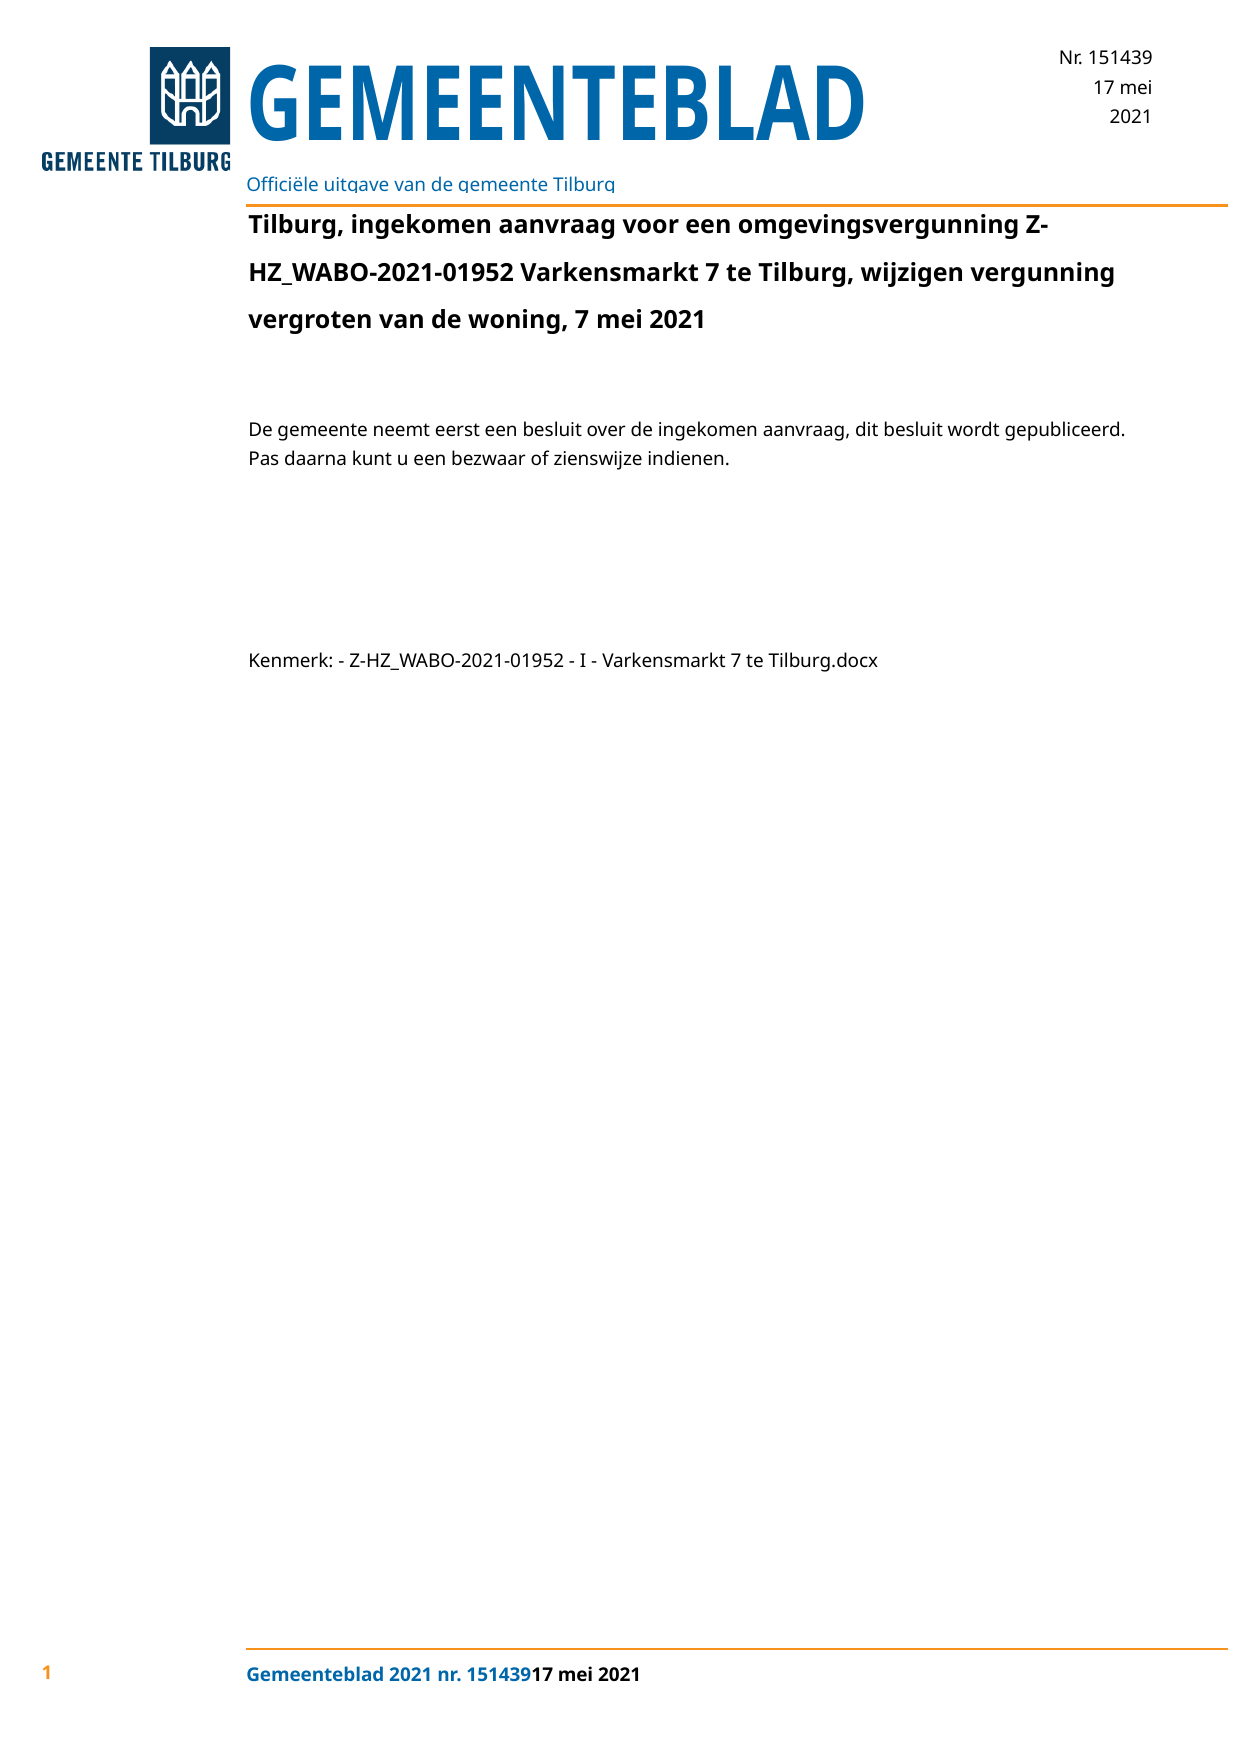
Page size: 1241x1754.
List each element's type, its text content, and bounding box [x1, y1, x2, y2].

text Kenmerk: - Z-HZ_WABO-2021-01952 - I - Varkensmarkt 7 te Tilburg.docx [248, 647, 1152, 673]
text Tilburg, ingekomen aanvraag voor een omgevingsvergunning Z-HZ_WABO-2021-01952 Varkensmarkt 7 te Tilburg, wijzigen vergunning vergroten van de woning, 7 mei 2021 [248, 207, 1152, 336]
picture [41, 47, 231, 172]
text De gemeente neemt eerst een besluit over de ingekomen aanvraag, dit besluit wordt gepubliceerd. Pas daarna kunt u een bezwaar of zienswijze indienen. [248, 416, 1152, 471]
